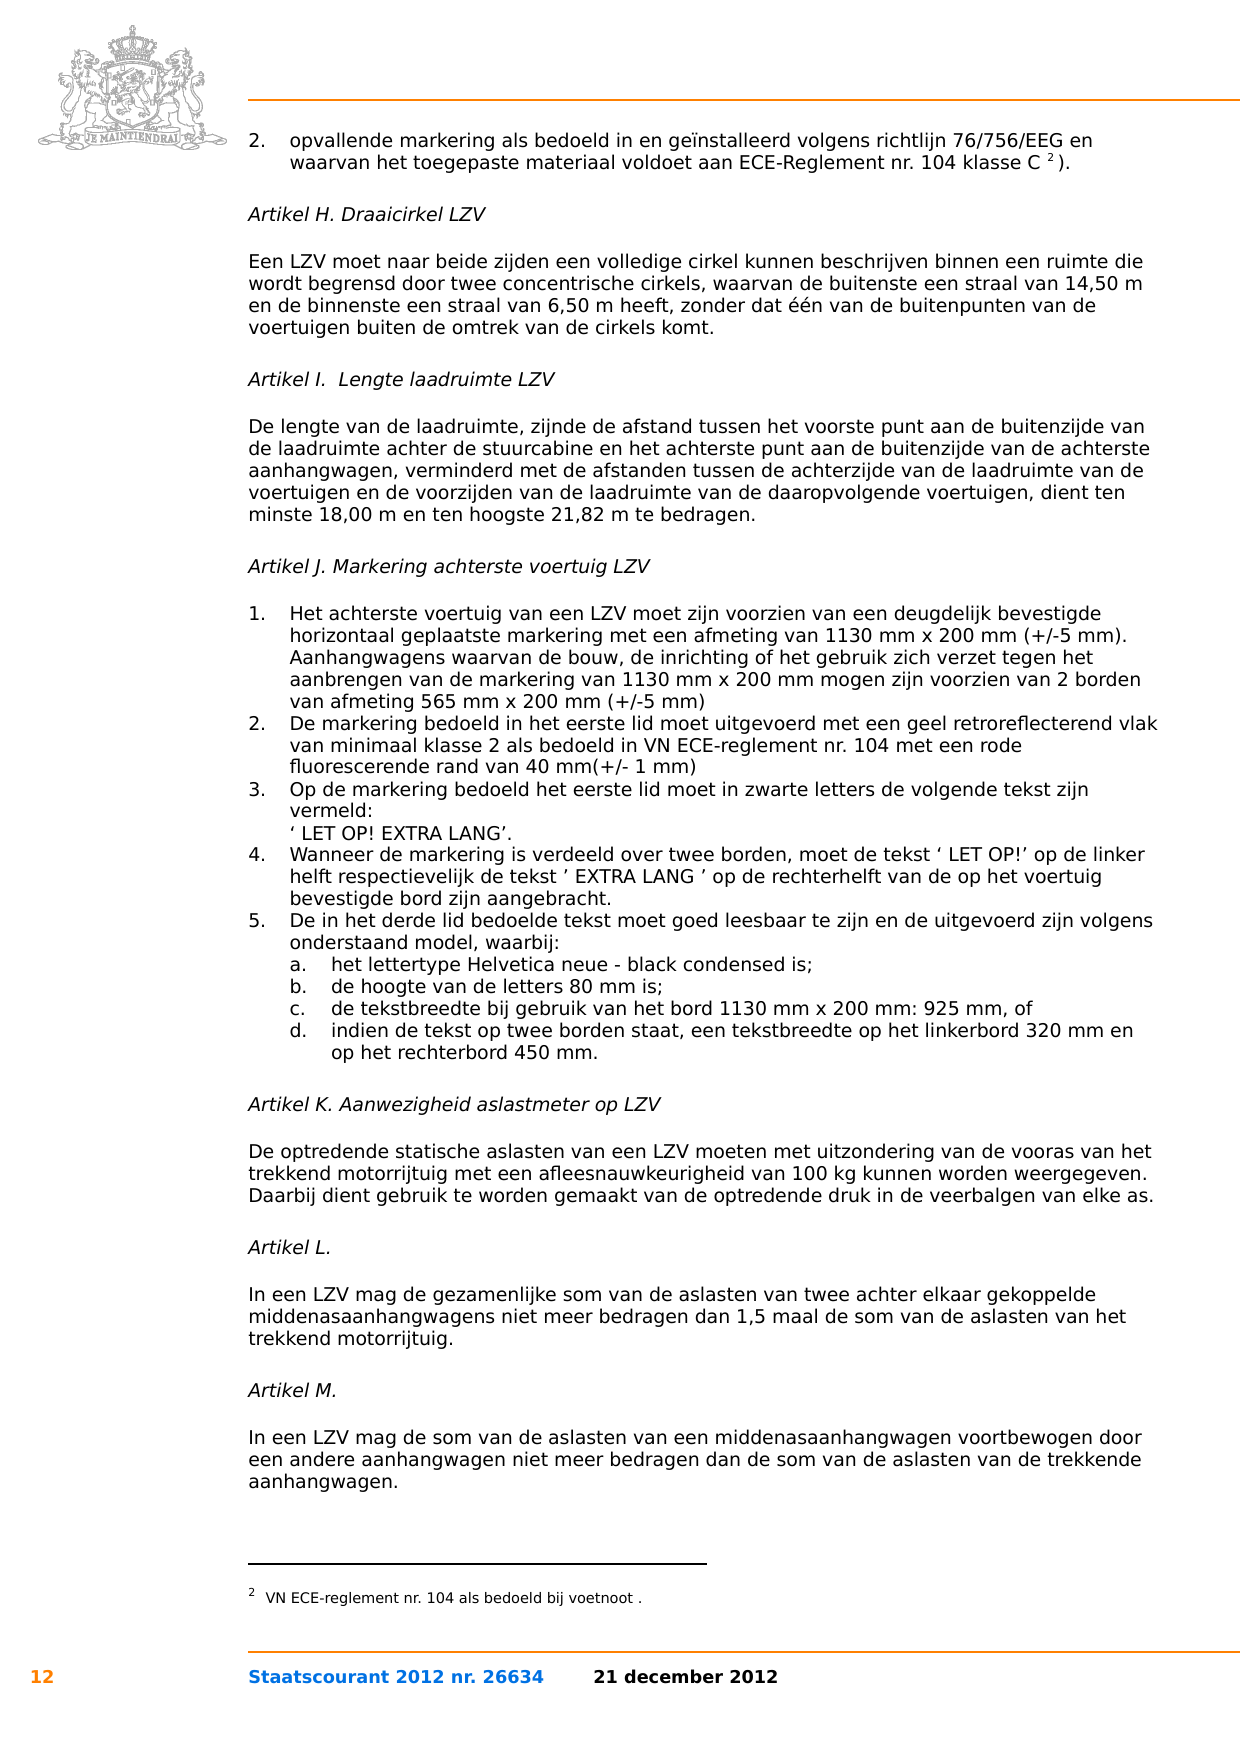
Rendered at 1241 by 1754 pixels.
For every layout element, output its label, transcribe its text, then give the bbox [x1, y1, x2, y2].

text In een LZV mag de som van de aslasten van een middenasaanhangwagen voortbewogen door een andere aanhangwagen niet meer bedragen dan de som van de aslasten van de trekkende aanhangwagen. [248, 1427, 1163, 1493]
subtitle Artikel M. [248, 1380, 1163, 1402]
text 2. De markering bedoeld in het eerste lid moet uitgevoerd met een geel retroreflecterend vlak van minimaal klasse 2 als bedoeld in VN ECE-reglement nr. 104 met een rode fluorescerende rand van 40 mm(+/- 1 mm) [248, 712, 1163, 778]
text a. het lettertype Helvetica neue - black condensed is; [289, 954, 1163, 976]
text De lengte van de laadruimte, zijnde de afstand tussen het voorste punt aan de buitenzijde van de laadruimte achter de stuurcabine en het achterste punt aan de buitenzijde van de achterste aanhangwagen, verminderd met de afstanden tussen de achterzijde van de laadruimte van de voertuigen en de voorzijden van de laadruimte van de daaropvolgende voertuigen, dient ten minste 18,00 m en ten hoogste 21,82 m te bedragen. [248, 416, 1163, 526]
text ‘ LET OP! EXTRA LANG’. [289, 822, 1163, 844]
text 4. Wanneer de markering is verdeeld over twee borden, moet de tekst ‘ LET OP!’ op de linker helft respectievelijk de tekst ’ EXTRA LANG ’ op de rechterhelft van de op het voertuig bevestigde bord zijn aangebracht. [248, 844, 1163, 910]
subtitle Artikel I. Lengte laadruimte LZV [248, 369, 1163, 391]
text In een LZV mag de gezamenlijke som van de aslasten van twee achter elkaar gekoppelde middenasaanhangwagens niet meer bedragen dan 1,5 maal de som van de aslasten van het trekkend motorrijtuig. [248, 1284, 1163, 1350]
text 2. opvallende markering als bedoeld in en geïnstalleerd volgens richtlijn 76/756/EEG en waarvan het toegepaste materiaal voldoet aan ECE-Reglement nr. 104 klasse C ). [248, 130, 1163, 174]
picture [38, 25, 227, 150]
subtitle Artikel H. Draaicirkel LZV [248, 204, 1163, 226]
text c. de tekstbreedte bij gebruik van het bord 1130 mm x 200 mm: 925 mm, of [289, 998, 1163, 1020]
subtitle Artikel K. Aanwezigheid aslastmeter op LZV [248, 1094, 1163, 1116]
subtitle Artikel J. Markering achterste voertuig LZV [248, 556, 1163, 578]
text b. de hoogte van de letters 80 mm is; [289, 976, 1163, 998]
text De optredende statische aslasten van een LZV moeten met uitzondering van de vooras van het trekkend motorrijtuig met een afleesnauwkeurigheid van 100 kg kunnen worden weergegeven. Daarbij dient gebruik te worden gemaakt van de optredende druk in de veerbalgen van elke as. [248, 1141, 1163, 1207]
text 3. Op de markering bedoeld het eerste lid moet in zwarte letters de volgende tekst zijn vermeld: [248, 778, 1163, 822]
subtitle Artikel L. [248, 1237, 1163, 1259]
text VN ECE-reglement nr. 104 als bedoeld bij voetnoot . [248, 1586, 1163, 1608]
text Een LZV moet naar beide zijden een volledige cirkel kunnen beschrijven binnen een ruimte die wordt begrensd door twee concentrische cirkels, waarvan de buitenste een straal van 14,50 m en de binnenste een straal van 6,50 m heeft, zonder dat één van de buitenpunten van de voertuigen buiten de omtrek van de cirkels komt. [248, 251, 1163, 339]
text d. indien de tekst op twee borden staat, een tekstbreedte op het linkerbord 320 mm en op het rechterbord 450 mm. [289, 1020, 1163, 1064]
text 1. Het achterste voertuig van een LZV moet zijn voorzien van een deugdelijk bevestigde horizontaal geplaatste markering met een afmeting van 1130 mm x 200 mm (+/-5 mm). Aanhangwagens waarvan de bouw, de inrichting of het gebruik zich verzet tegen het aanbrengen van de markering van 1130 mm x 200 mm mogen zijn voorzien van 2 borden van afmeting 565 mm x 200 mm (+/-5 mm) [248, 603, 1163, 712]
text 5. De in het derde lid bedoelde tekst moet goed leesbaar te zijn en de uitgevoerd zijn volgens onderstaand model, waarbij: [248, 910, 1163, 954]
